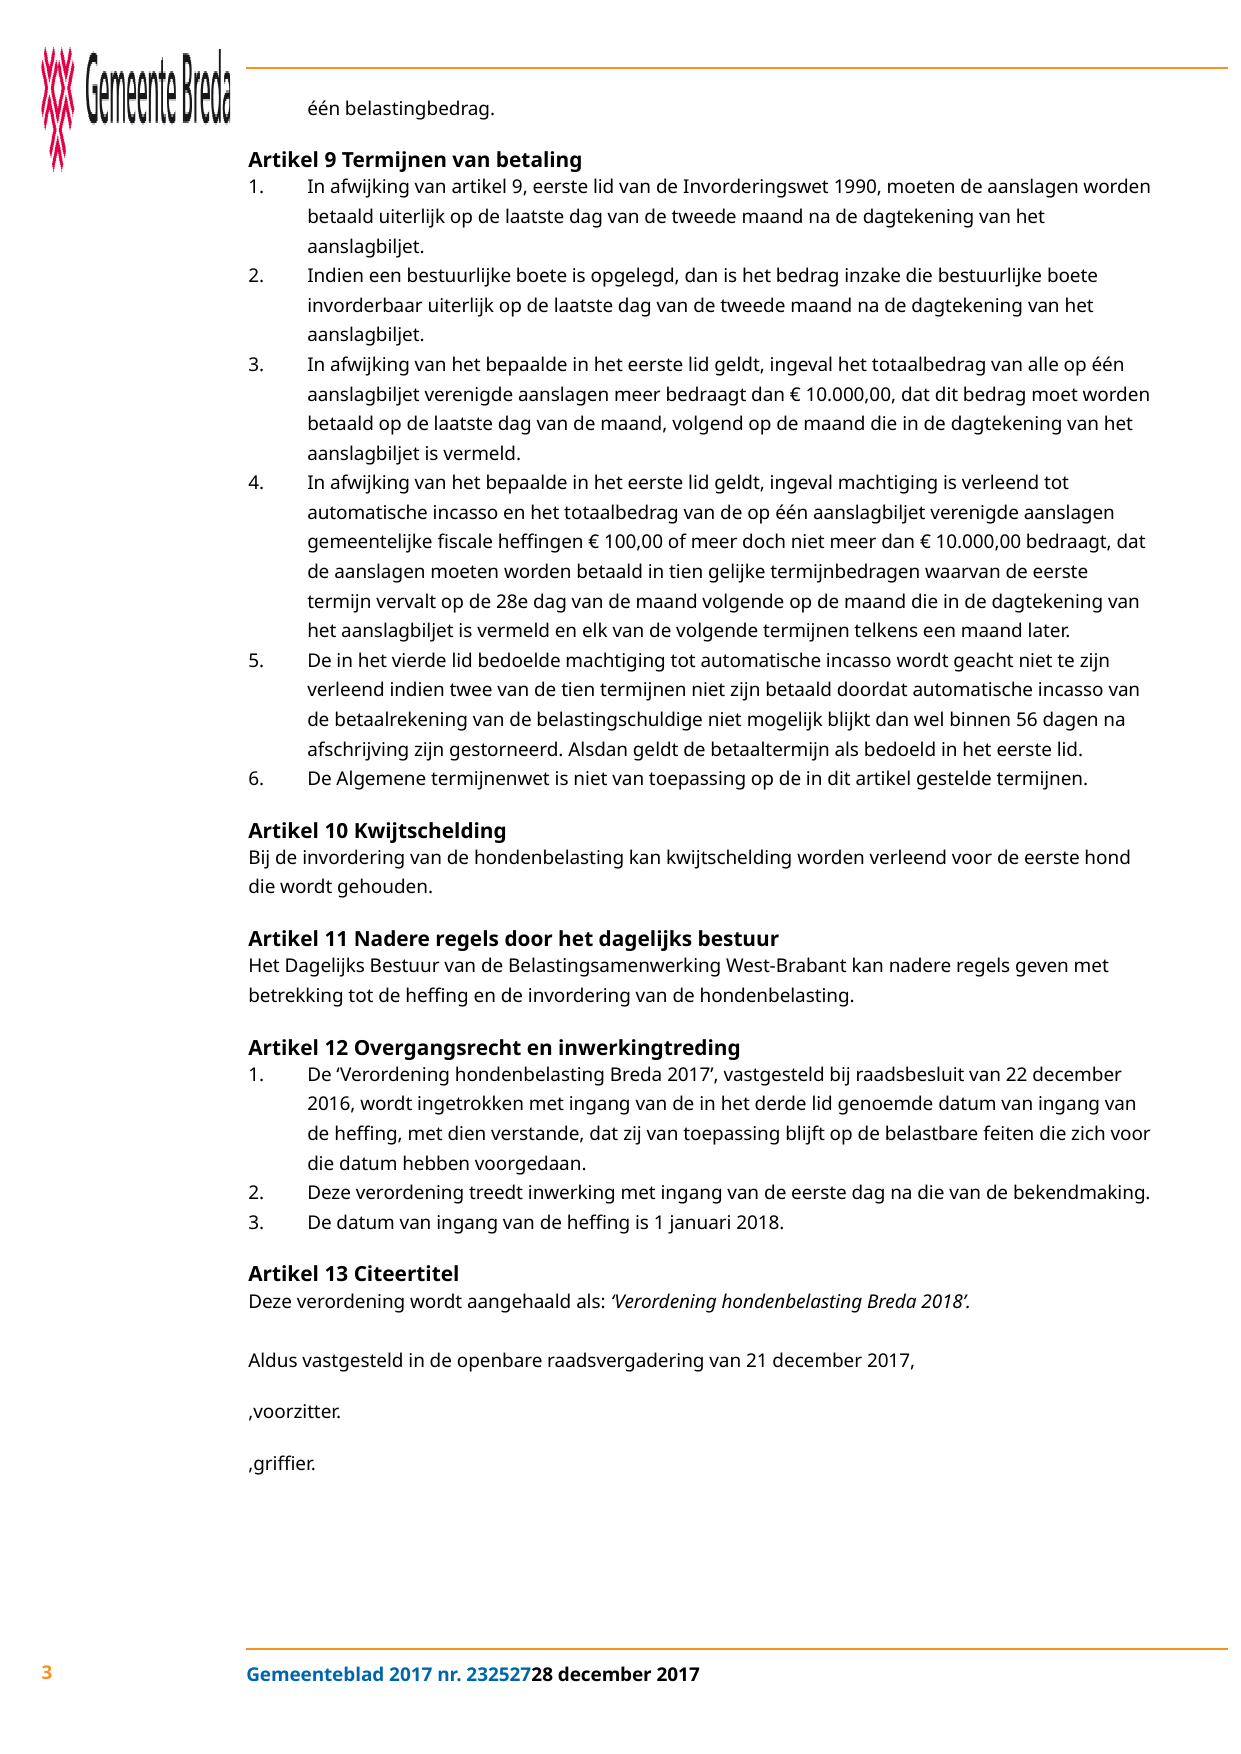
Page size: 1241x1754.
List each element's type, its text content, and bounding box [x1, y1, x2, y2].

list De datum van ingang van de heffing is 1 januari 2018. [248, 1209, 1152, 1235]
text ,voorzitter. [248, 1398, 1152, 1424]
text Artikel 11 Nadere regels door het dagelijks bestuur [248, 924, 1152, 953]
list In afwijking van het bepaalde in het eerste lid geldt, ingeval machtiging is verleend tot automatische incasso en het totaalbedrag van de op één aanslagbiljet verenigde aanslagen gemeentelijke fiscale heffingen € 100,00 of meer doch niet meer dan € 10.000,00 bedraagt, dat de aanslagen moeten worden betaald in tien gelijke termijnbedragen waarvan de eerste termijn vervalt op de 28e dag van de maand volgende op de maand die in de dagtekening van het aanslagbiljet is vermeld en elk van de volgende termijnen telkens een maand later. [248, 469, 1152, 643]
text Aldus vastgesteld in de openbare raadsvergadering van 21 december 2017, [248, 1347, 1152, 1373]
text ,griffier. [248, 1450, 1152, 1476]
text Bij de invordering van de hondenbelasting kan kwijtschelding worden verleend voor de eerste hond die wordt gehouden. [248, 844, 1152, 899]
text Artikel 12 Overgangsrecht en inwerkingtreding [248, 1033, 1152, 1061]
list De ‘Verordening hondenbelasting Breda 2017’, vastgesteld bij raadsbesluit van 22 december 2016, wordt ingetrokken met ingang van de in het derde lid genoemde datum van ingang van de heffing, met dien verstande, dat zij van toepassing blijft op de belastbare feiten die zich voor die datum hebben voorgedaan. [248, 1061, 1152, 1176]
text Het Dagelijks Bestuur van de Belastingsamenwerking West-Brabant kan nadere regels geven met betrekking tot de heffing en de invordering van de hondenbelasting. [248, 953, 1152, 1008]
picture [41, 47, 231, 172]
text Artikel 13 Citeertitel [248, 1259, 1152, 1288]
text Artikel 9 Termijnen van betaling [248, 145, 1152, 174]
text Deze verordening wordt aangehaald als: ‘Verordening hondenbelasting Breda 2018’. [248, 1288, 1152, 1313]
list Deze verordening treedt inwerking met ingang van de eerste dag na die van de bekendmaking. [248, 1179, 1152, 1205]
list De in het vierde lid bedoelde machtiging tot automatische incasso wordt geacht niet te zijn verleend indien twee van de tien termijnen niet zijn betaald doordat automatische incasso van de betaalrekening van de belastingschuldige niet mogelijk blijkt dan wel binnen 56 dagen na afschrijving zijn gestorneerd. Alsdan geldt de betaaltermijn als bedoeld in het eerste lid. [248, 647, 1152, 761]
text Artikel 10 Kwijtschelding [248, 816, 1152, 844]
list In afwijking van artikel 9, eerste lid van de Invorderingswet 1990, moeten de aanslagen worden betaald uiterlijk op de laatste dag van de tweede maand na de dagtekening van het aanslagbiljet. [248, 174, 1152, 258]
list In afwijking van het bepaalde in het eerste lid geldt, ingeval het totaalbedrag van alle op één aanslagbiljet verenigde aanslagen meer bedraagt dan € 10.000,00, dat dit bedrag moet worden betaald op de laatste dag van de maand, volgend op de maand die in de dagtekening van het aanslagbiljet is vermeld. [248, 351, 1152, 466]
list één belastingbedrag. [248, 95, 1152, 121]
list Indien een bestuurlijke boete is opgelegd, dan is het bedrag inzake die bestuurlijke boete invorderbaar uiterlijk op de laatste dag van de tweede maand na de dagtekening van het aanslagbiljet. [248, 262, 1152, 347]
list De Algemene termijnenwet is niet van toepassing op de in dit artikel gestelde termijnen. [248, 765, 1152, 791]
